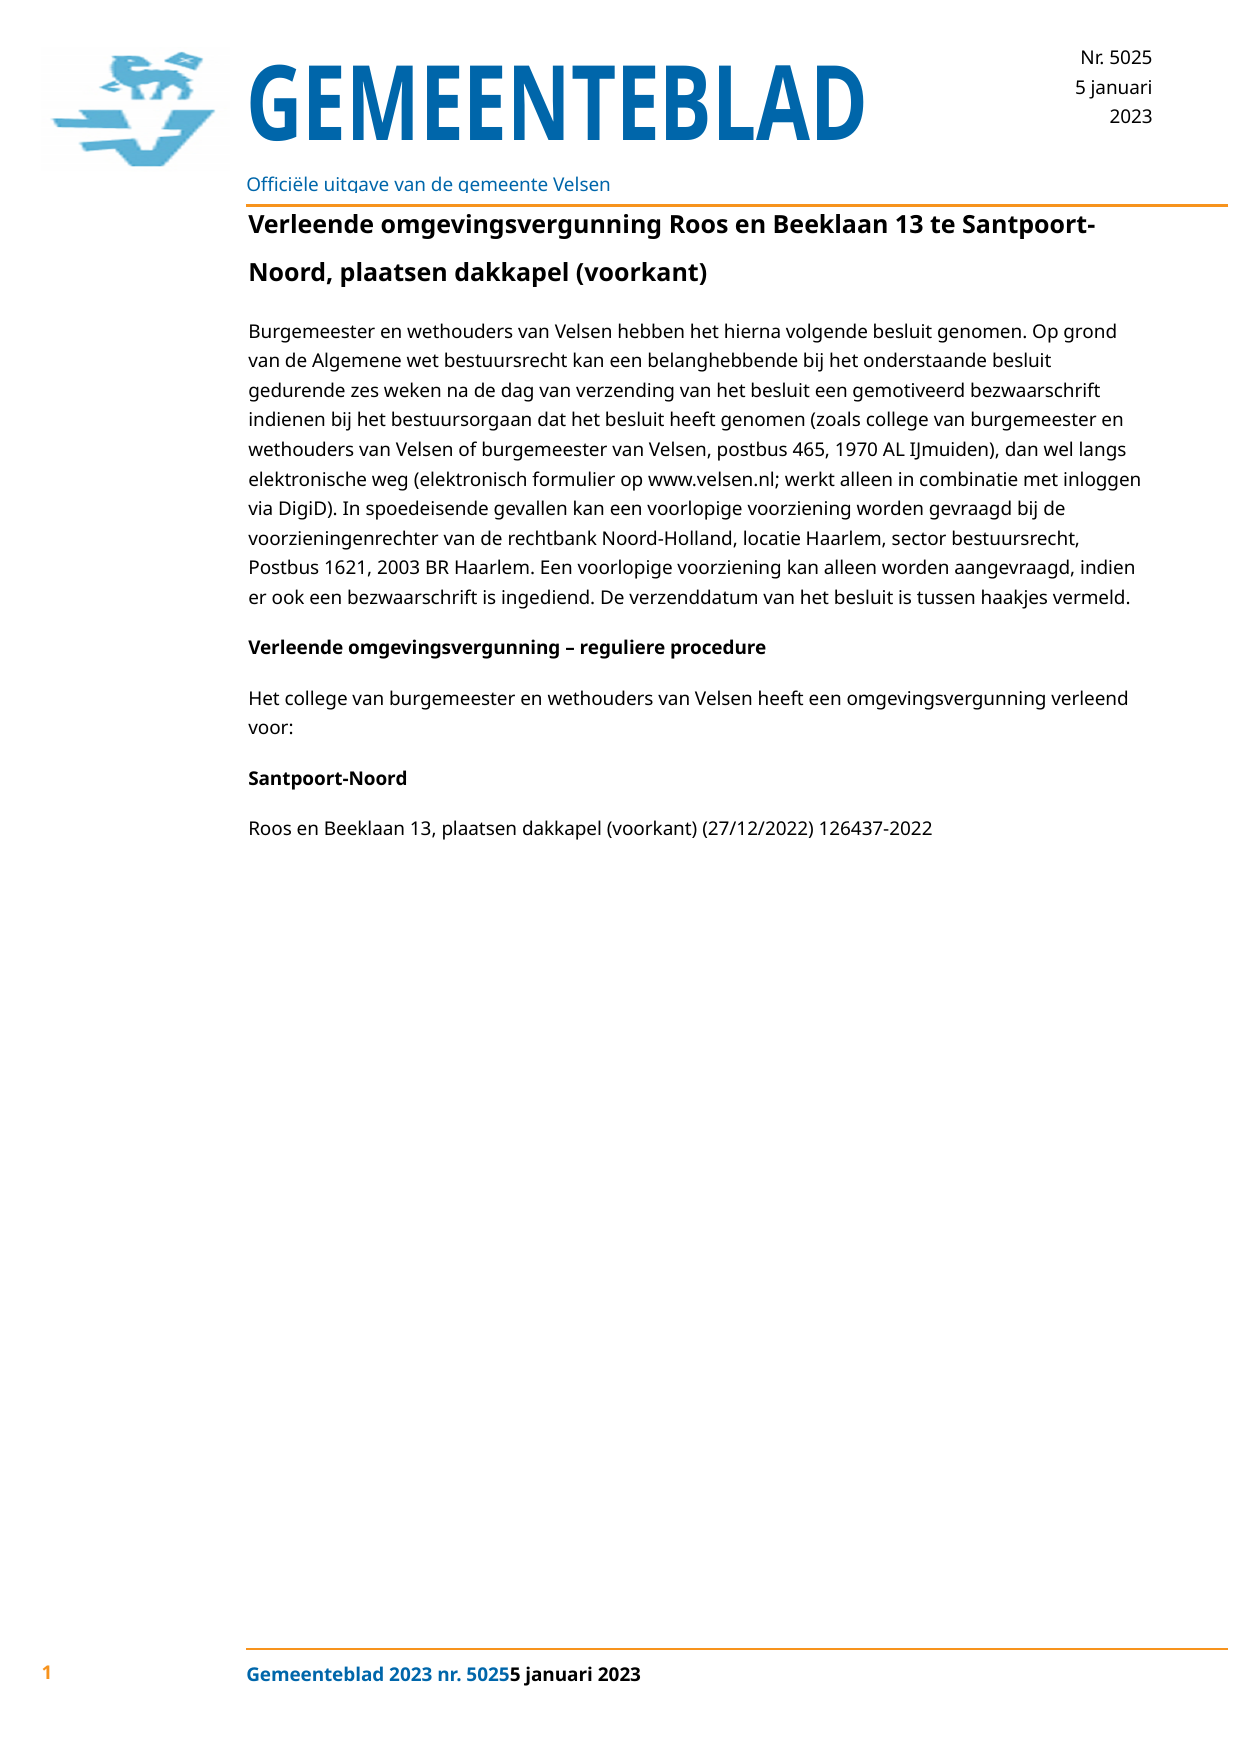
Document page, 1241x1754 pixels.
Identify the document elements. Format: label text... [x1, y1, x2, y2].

text Verleende omgevingsvergunning Roos en Beeklaan 13 te Santpoort-Noord, plaatsen dakkapel (voorkant) [248, 207, 1152, 288]
text Roos en Beeklaan 13, plaatsen dakkapel (voorkant) (27/12/2022) 126437-2022 [248, 815, 1152, 841]
picture [41, 47, 231, 172]
text Burgemeester en wethouders van Velsen hebben het hierna volgende besluit genomen. Op grond van de Algemene wet bestuursrecht kan een belanghebbende bij het onderstaande besluit gedurende zes weken na de dag van verzending van het besluit een gemotiveerd bezwaarschrift indienen bij het bestuursorgaan dat het besluit heeft genomen (zoals college van burgemeester en wethouders van Velsen of burgemeester van Velsen, postbus 465, 1970 AL IJmuiden), dan wel langs elektronische weg (elektronisch formulier op www.velsen.nl; werkt alleen in combinatie met inloggen via DigiD). In spoedeisende gevallen kan een voorlopige voorziening worden gevraagd bij de voorzieningenrechter van de rechtbank Noord-Holland, locatie Haarlem, sector bestuursrecht, Postbus 1621, 2003 BR Haarlem. Een voorlopige voorziening kan alleen worden aangevraagd, indien er ook een bezwaarschrift is ingediend. De verzenddatum van het besluit is tussen haakjes vermeld. [248, 318, 1152, 610]
text Santpoort-Noord [248, 765, 1152, 791]
text Het college van burgemeester en wethouders van Velsen heeft een omgevingsvergunning verleend voor: [248, 685, 1152, 740]
text Verleende omgevingsvergunning – reguliere procedure [248, 634, 1152, 660]
